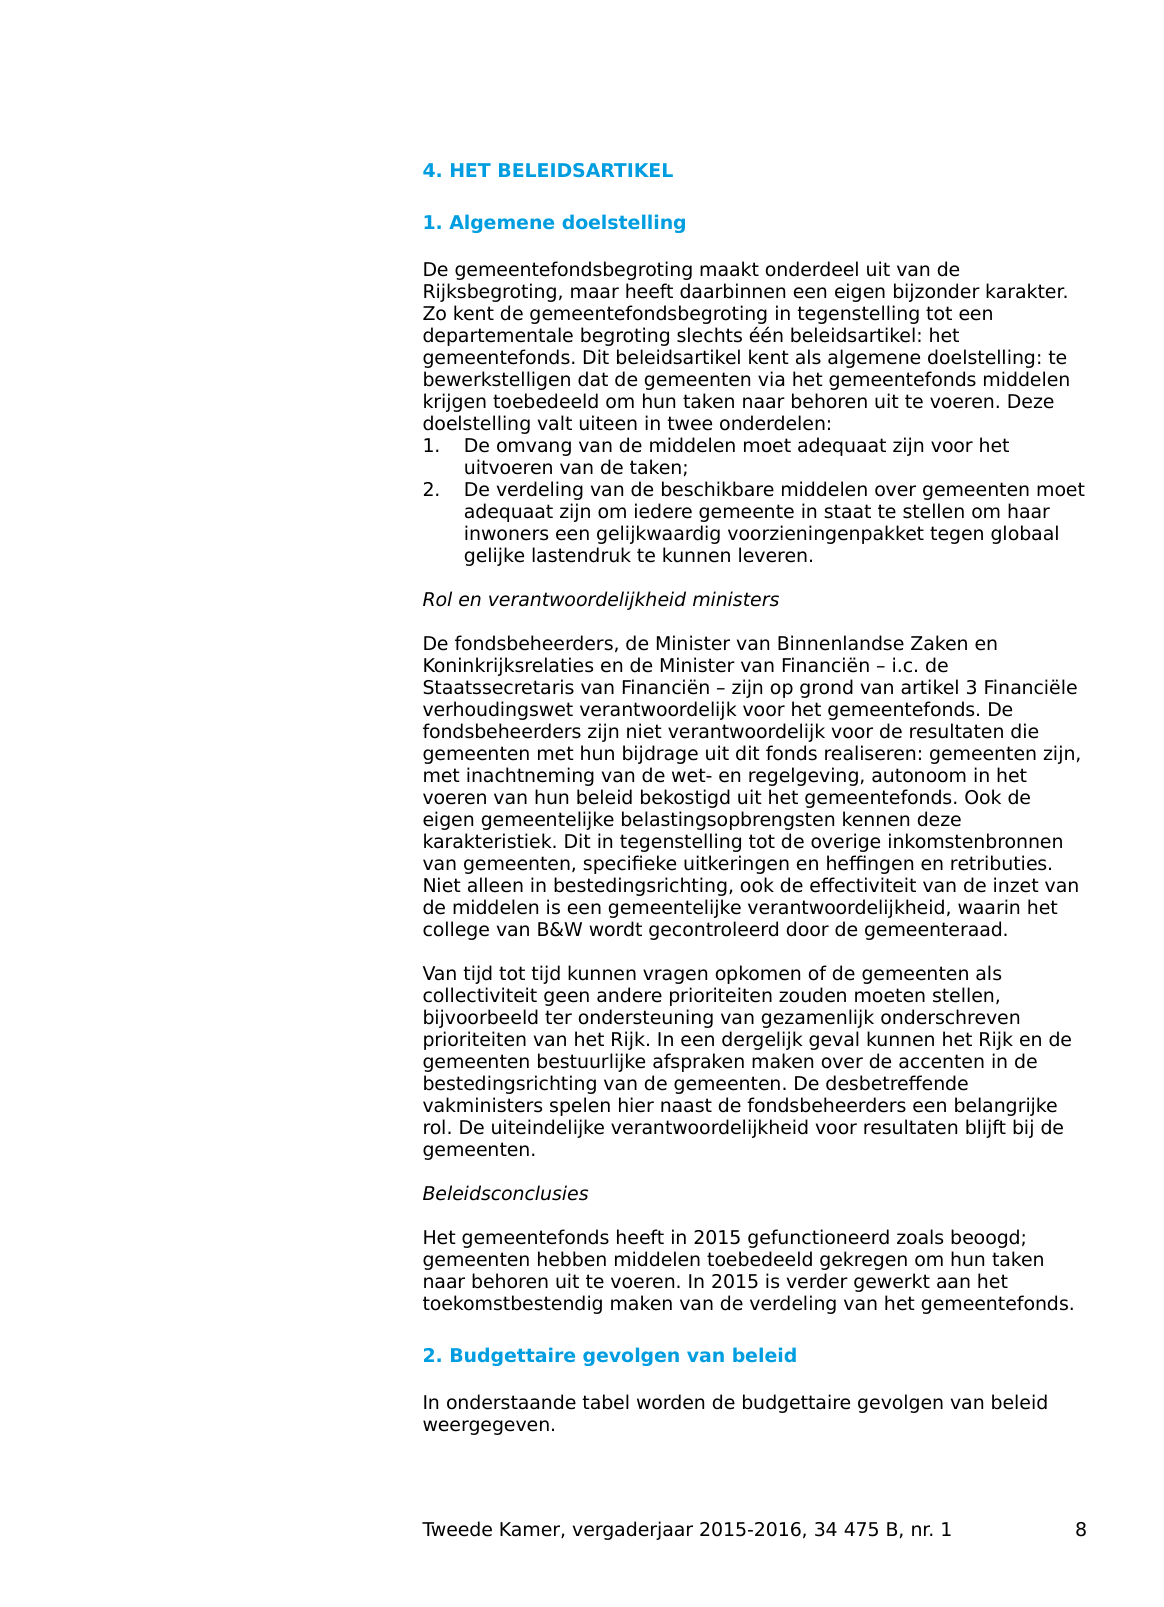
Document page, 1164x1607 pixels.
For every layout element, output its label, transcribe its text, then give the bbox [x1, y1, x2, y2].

text Van tijd tot tijd kunnen vragen opkomen of de gemeenten als collectiviteit geen andere prioriteiten zouden moeten stellen, bijvoorbeeld ter ondersteuning van gezamenlijk onderschreven prioriteiten van het Rijk. In een dergelijk geval kunnen het Rijk en de gemeenten bestuurlijke afspraken maken over de accenten in de bestedingsrichting van de gemeenten. De desbetreffende vakministers spelen hier naast de fondsbeheerders een belangrijke rol. De uiteindelijke verantwoordelijkheid voor resultaten blijft bij de gemeenten. [422, 963, 1087, 1161]
subtitle Rol en verantwoordelijkheid ministers [422, 589, 1087, 611]
text In onderstaande tabel worden de budgettaire gevolgen van beleid weergegeven. [422, 1392, 1087, 1436]
text Het gemeentefonds heeft in 2015 gefunctioneerd zoals beoogd; gemeenten hebben middelen toebedeeld gekregen om hun taken naar behoren uit te voeren. In 2015 is verder gewerkt aan het toekomstbestendig maken van de verdeling van het gemeentefonds. [422, 1227, 1087, 1315]
text 1. De omvang van de middelen moet adequaat zijn voor het uitvoeren van de taken; [422, 435, 1087, 479]
subtitle Beleidsconclusies [422, 1183, 1087, 1205]
subtitle 1. Algemene doelstelling [422, 212, 1087, 234]
subtitle 4. HET BELEIDSARTIKEL [422, 160, 1087, 182]
text De fondsbeheerders, de Minister van Binnenlandse Zaken en Koninkrijksrelaties en de Minister van Financiën – i.c. de Staatssecretaris van Financiën – zijn op grond van artikel 3 Financiële verhoudingswet verantwoordelijk voor het gemeentefonds. De fondsbeheerders zijn niet verantwoordelijk voor de resultaten die gemeenten met hun bijdrage uit dit fonds realiseren: gemeenten zijn, met inachtneming van de wet- en regelgeving, autonoom in het voeren van hun beleid bekostigd uit het gemeentefonds. Ook de eigen gemeentelijke belastingsopbrengsten kennen deze karakteristiek. Dit in tegenstelling tot de overige inkomstenbronnen van gemeenten, specifieke uitkeringen en heffingen en retributies. Niet alleen in bestedingsrichting, ook de effectiviteit van de inzet van de middelen is een gemeentelijke verantwoordelijkheid, waarin het college van B&W wordt gecontroleerd door de gemeenteraad. [422, 633, 1087, 941]
text De gemeentefondsbegroting maakt onderdeel uit van de Rijksbegroting, maar heeft daarbinnen een eigen bijzonder karakter. Zo kent de gemeentefondsbegroting in tegenstelling tot een departementale begroting slechts één beleidsartikel: het gemeentefonds. Dit beleidsartikel kent als algemene doelstelling: te bewerkstelligen dat de gemeenten via het gemeentefonds middelen krijgen toebedeeld om hun taken naar behoren uit te voeren. Deze doelstelling valt uiteen in twee onderdelen: [422, 259, 1087, 435]
text 2. De verdeling van de beschikbare middelen over gemeenten moet adequaat zijn om iedere gemeente in staat te stellen om haar inwoners een gelijkwaardig voorzieningenpakket tegen globaal gelijke lastendruk te kunnen leveren. [422, 479, 1087, 567]
subtitle 2. Budgettaire gevolgen van beleid [422, 1345, 1087, 1367]
